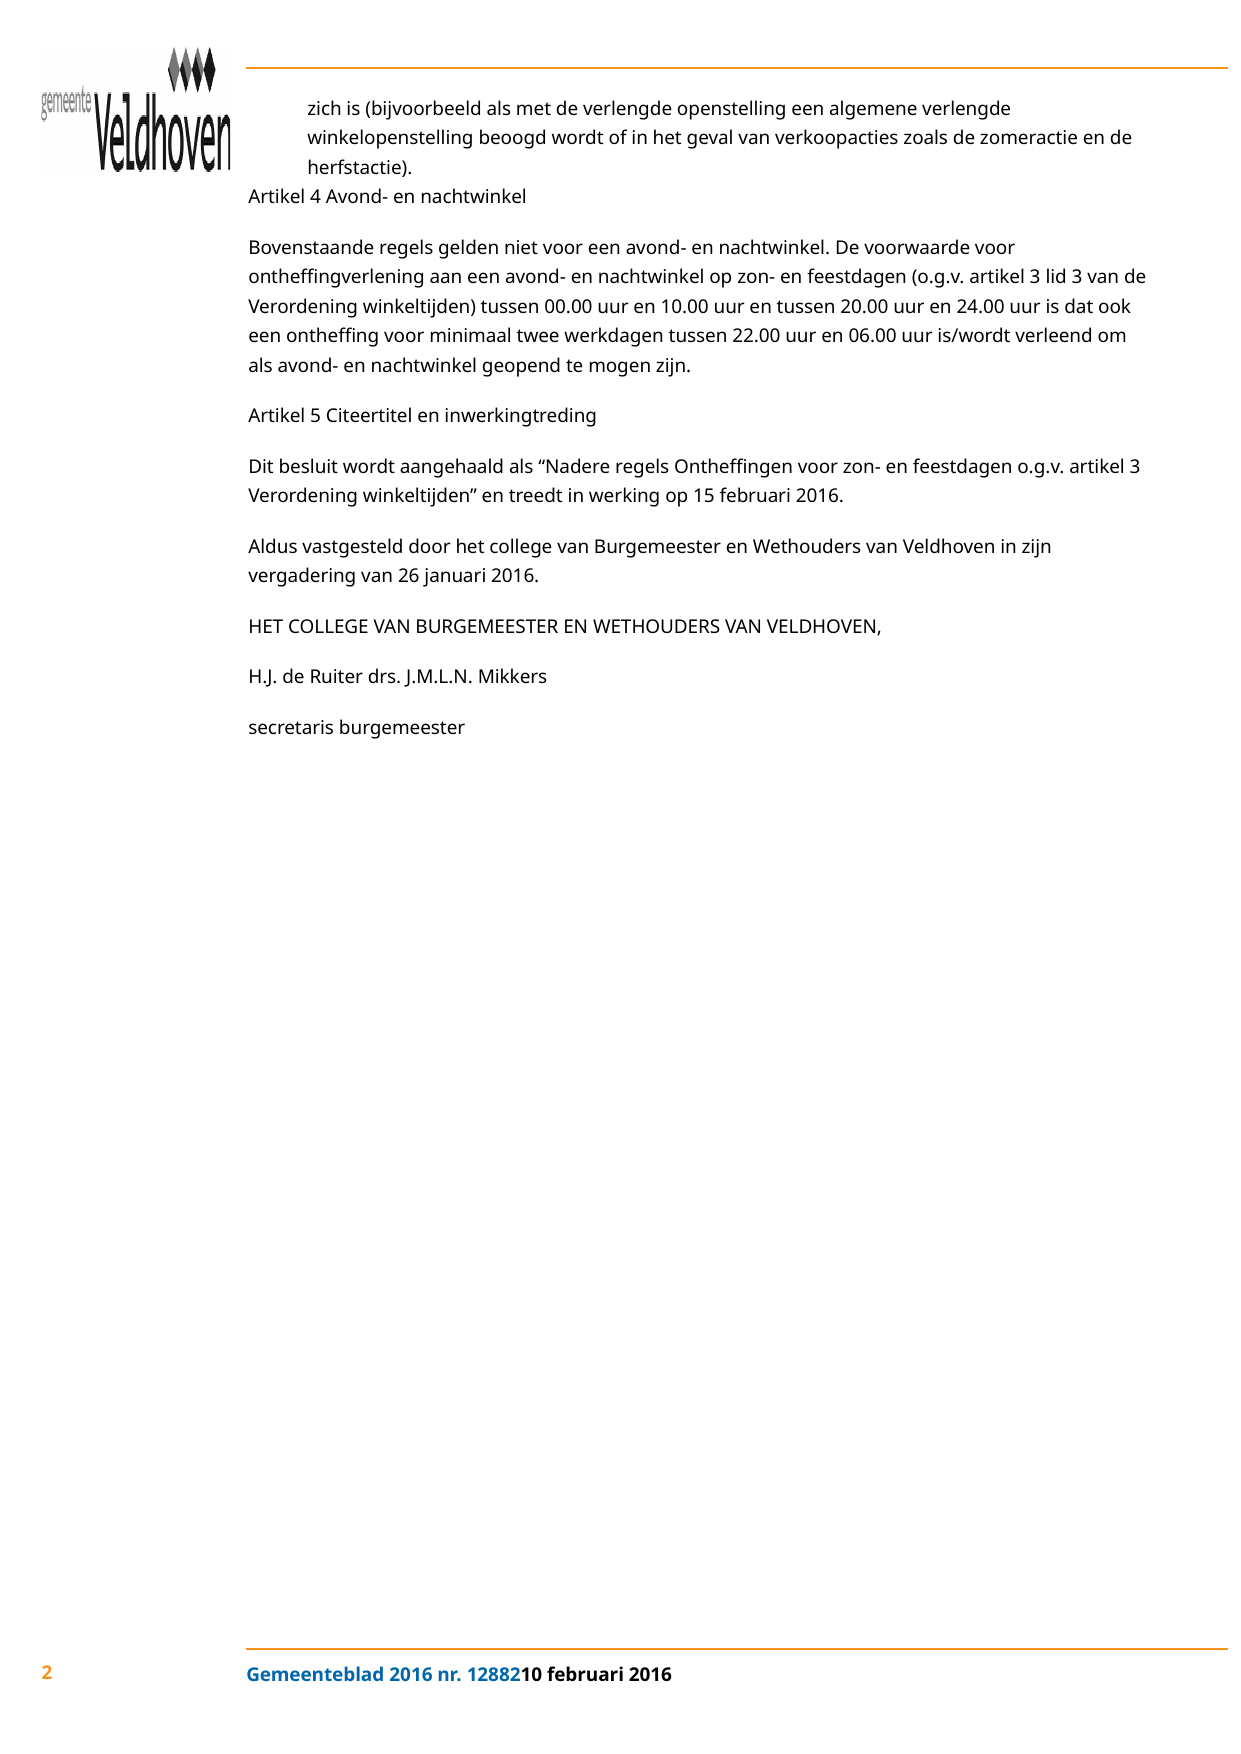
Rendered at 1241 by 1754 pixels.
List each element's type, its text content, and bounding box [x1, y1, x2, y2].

list zich is (bijvoorbeeld als met de verlengde openstelling een algemene verlengde winkelopenstelling beoogd wordt of in het geval van verkoopacties zoals de zomeractie en de herfstactie). [248, 95, 1152, 180]
text Aldus vastgesteld door het college van Burgemeester en Wethouders van Veldhoven in zijn vergadering van 26 januari 2016. [248, 533, 1152, 588]
text Dit besluit wordt aangehaald als “Nadere regels Ontheffingen voor zon- en feestdagen o.g.v. artikel 3 Verordening winkeltijden” en treedt in werking op 15 februari 2016. [248, 453, 1152, 508]
text Artikel 5 Citeertitel en inwerkingtreding [248, 403, 1152, 428]
text Bovenstaande regels gelden niet voor een avond- en nachtwinkel. De voorwaarde voor ontheffingverlening aan een avond- en nachtwinkel op zon- en feestdagen (o.g.v. artikel 3 lid 3 van de Verordening winkeltijden) tussen 00.00 uur en 10.00 uur en tussen 20.00 uur en 24.00 uur is dat ook een ontheffing voor minimaal twee werkdagen tussen 22.00 uur en 06.00 uur is/wordt verleend om als avond- en nachtwinkel geopend te mogen zijn. [248, 234, 1152, 378]
text secretaris burgemeester [248, 714, 1152, 740]
picture [41, 47, 231, 172]
text Artikel 4 Avond- en nachtwinkel [248, 183, 1152, 209]
text H.J. de Ruiter drs. J.M.L.N. Mikkers [248, 663, 1152, 689]
text HET COLLEGE VAN BURGEMEESTER EN WETHOUDERS VAN VELDHOVEN, [248, 613, 1152, 639]
